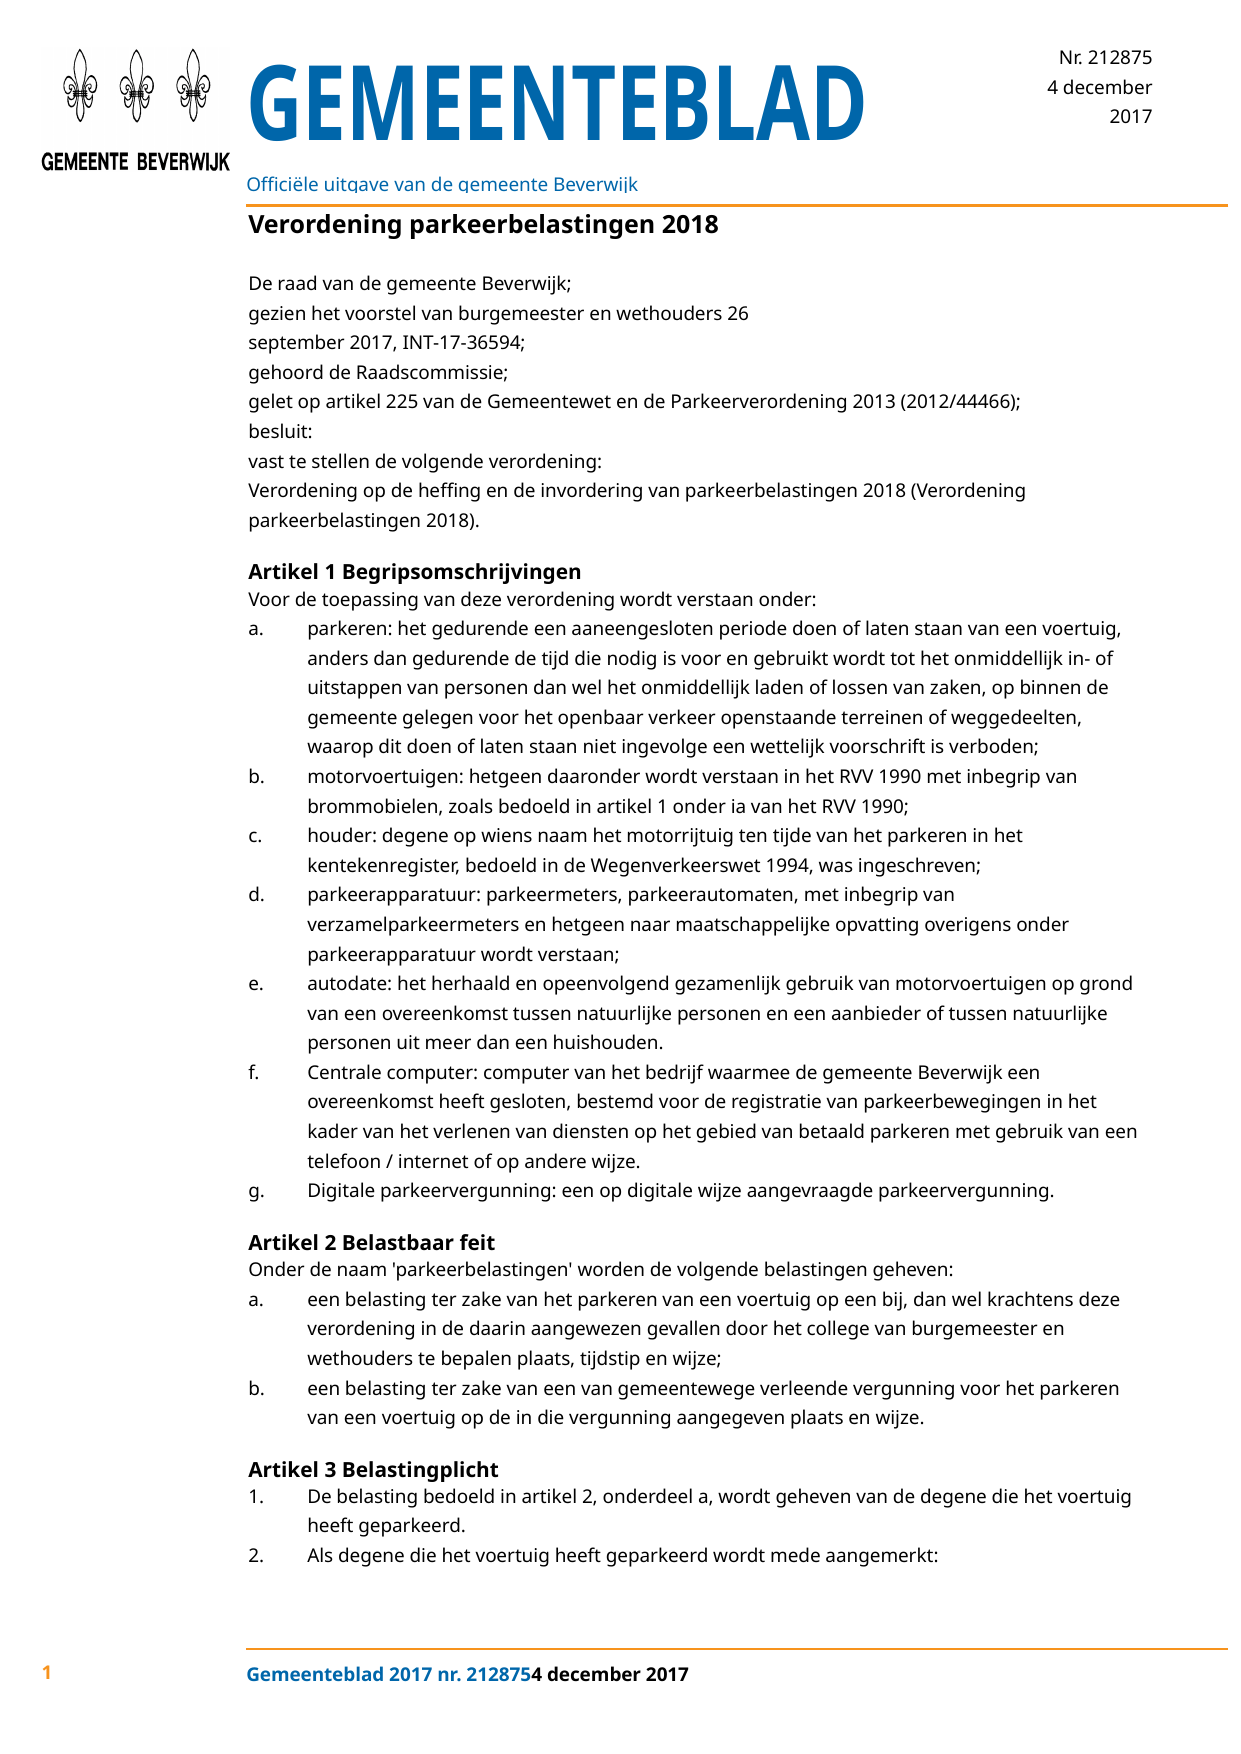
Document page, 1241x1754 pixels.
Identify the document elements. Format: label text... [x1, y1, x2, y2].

text gehoord de Raadscommissie; [248, 359, 1152, 385]
text Verordening parkeerbelastingen 2018 [248, 207, 1152, 241]
text Artikel 1 Begripsomschrijvingen [248, 557, 1152, 586]
list Digitale parkeervergunning: een op digitale wijze aangevraagde parkeervergunning. [248, 1177, 1152, 1203]
list houder: degene op wiens naam het motorrijtuig ten tijde van het parkeren in het kentekenregister, bedoeld in de Wegenverkeerswet 1994, was ingeschreven; [248, 822, 1152, 878]
text De raad van de gemeente Beverwijk; [248, 270, 1152, 296]
text gelet op artikel 225 van de Gemeentewet en de Parkeerverordening 2013 (2012/44466); [248, 389, 1152, 414]
text Onder de naam 'parkeerbelastingen' worden de volgende belastingen geheven: [248, 1256, 1152, 1282]
list een belasting ter zake van een van gemeentewege verleende vergunning voor het parkeren van een voertuig op de in die vergunning aangegeven plaats en wijze. [248, 1375, 1152, 1430]
text besluit: [248, 418, 1152, 444]
text Voor de toepassing van deze verordening wordt verstaan onder: [248, 586, 1152, 612]
list autodate: het herhaald en opeenvolgend gezamenlijk gebruik van motorvoertuigen op grond van een overeenkomst tussen natuurlijke personen en een aanbieder of tussen natuurlijke personen uit meer dan een huishouden. [248, 970, 1152, 1055]
text vast te stellen de volgende verordening: [248, 448, 1152, 473]
picture [41, 47, 231, 172]
text Artikel 3 Belastingplicht [248, 1455, 1152, 1483]
list parkeerapparatuur: parkeermeters, parkeerautomaten, met inbegrip van verzamelparkeermeters en hetgeen naar maatschappelijke opvatting overigens onder parkeerapparatuur wordt verstaan; [248, 882, 1152, 967]
list parkeren: het gedurende een aaneengesloten periode doen of laten staan van een voertuig, anders dan gedurende de tijd die nodig is voor en gebruikt wordt tot het onmiddellijk in- of uitstappen van personen dan wel het onmiddellijk laden of lossen van zaken, op binnen de gemeente gelegen voor het openbaar verkeer openstaande terreinen of weggedeelten, waarop dit doen of laten staan niet ingevolge een wettelijk voorschrift is verboden; [248, 615, 1152, 759]
list een belasting ter zake van het parkeren van een voertuig op een bij, dan wel krachtens deze verordening in de daarin aangewezen gevallen door het college van burgemeester en wethouders te bepalen plaats, tijdstip en wijze; [248, 1286, 1152, 1371]
list Als degene die het voertuig heeft geparkeerd wordt mede aangemerkt: [248, 1542, 1152, 1568]
list motorvoertuigen: hetgeen daaronder wordt verstaan in het RVV 1990 met inbegrip van brommobielen, zoals bedoeld in artikel 1 onder ia van het RVV 1990; [248, 763, 1152, 819]
text september 2017, INT-17-36594; [248, 329, 1152, 355]
text gezien het voorstel van burgemeester en wethouders 26 [248, 300, 1152, 326]
list Centrale computer: computer van het bedrijf waarmee de gemeente Beverwijk een overeenkomst heeft gesloten, bestemd voor de registratie van parkeerbewegingen in het kader van het verlenen van diensten op het gebied van betaald parkeren met gebruik van een telefoon / internet of op andere wijze. [248, 1059, 1152, 1174]
text Verordening op de heffing en de invordering van parkeerbelastingen 2018 (Verordening parkeerbelastingen 2018). [248, 477, 1152, 533]
list De belasting bedoeld in artikel 2, onderdeel a, wordt geheven van de degene die het voertuig heeft geparkeerd. [248, 1483, 1152, 1538]
text Artikel 2 Belastbaar feit [248, 1228, 1152, 1256]
